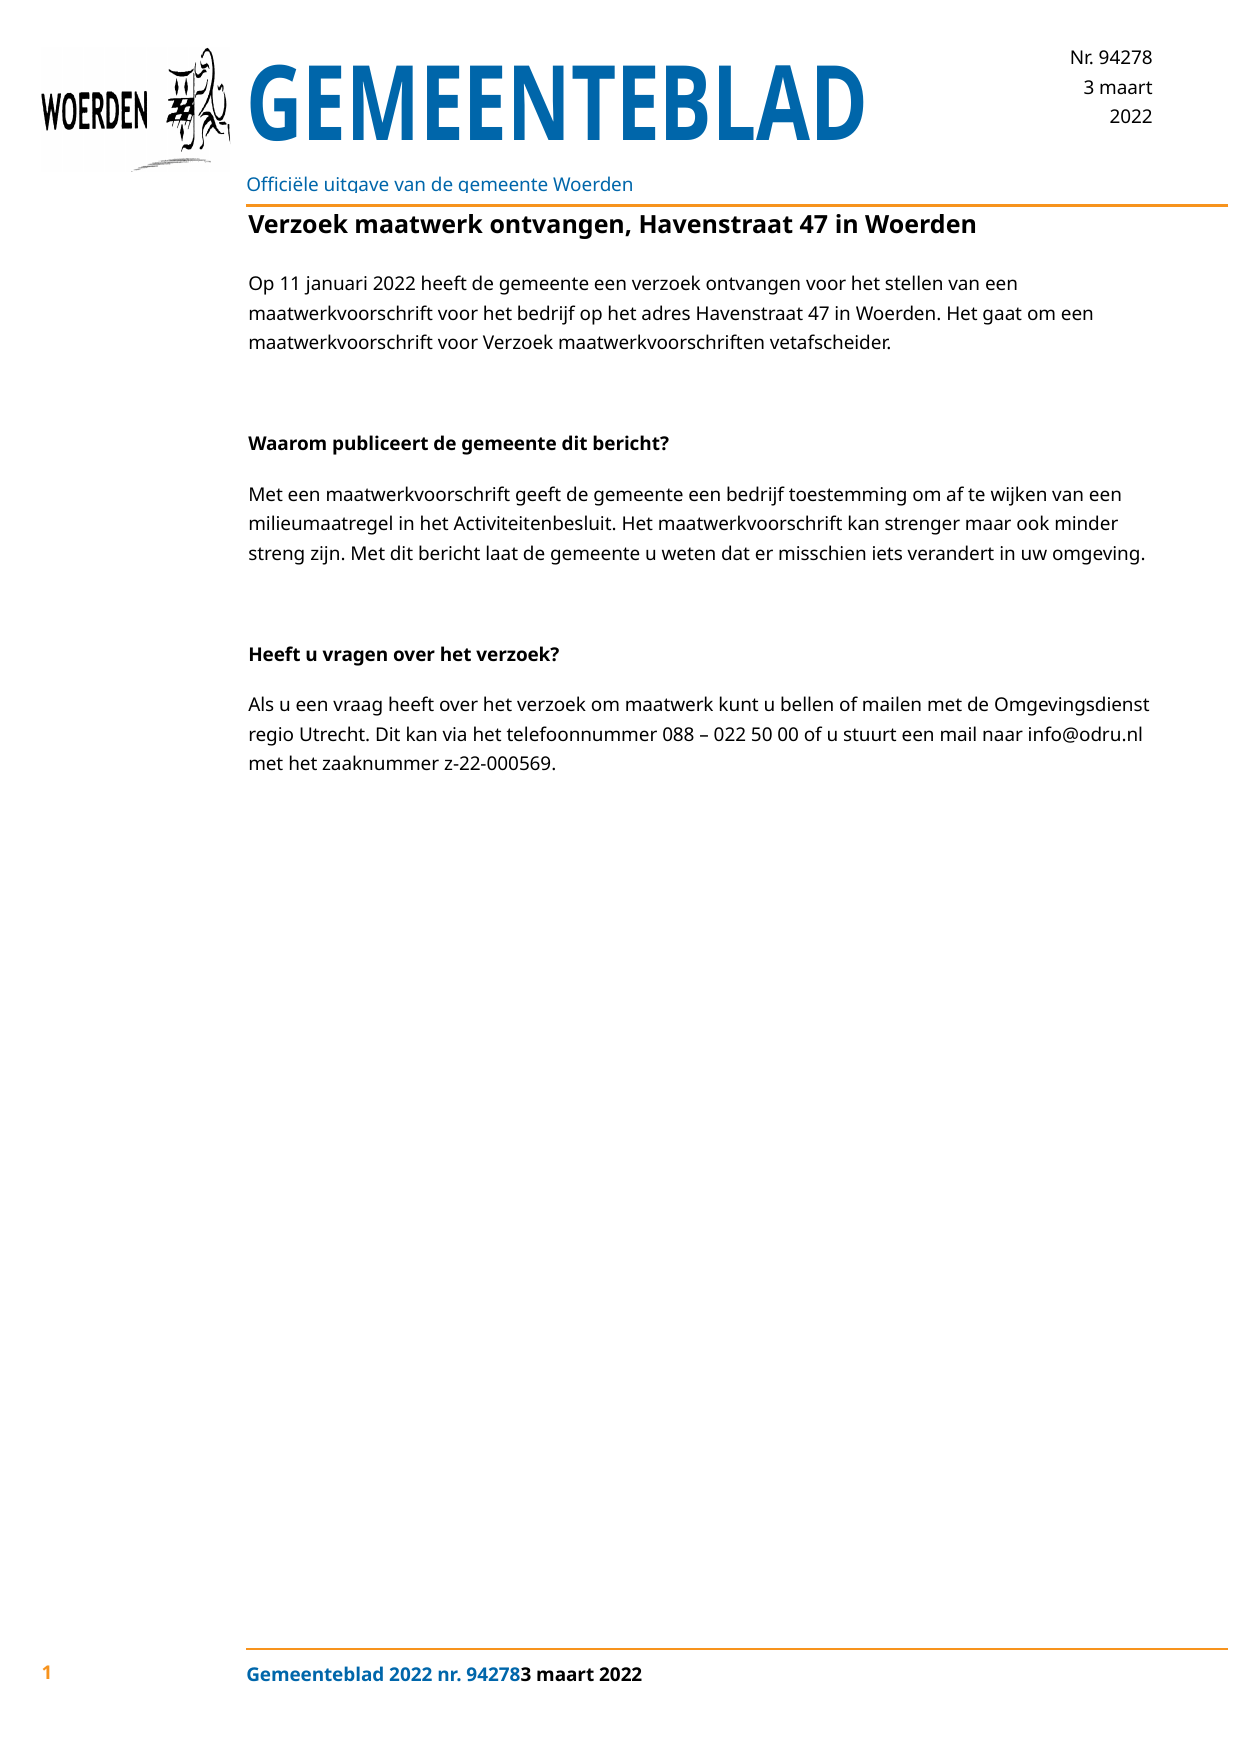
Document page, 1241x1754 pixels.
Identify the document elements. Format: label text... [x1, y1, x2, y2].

text Heeft u vragen over het verzoek? [248, 641, 1152, 666]
text Als u een vraag heeft over het verzoek om maatwerk kunt u bellen of mailen met de Omgevingsdienst regio Utrecht. Dit kan via het telefoonnummer 088 – 022 50 00 of u stuurt een mail naar info@odru.nl met het zaaknummer z-22-000569. [248, 691, 1152, 776]
text Met een maatwerkvoorschrift geeft de gemeente een bedrijf toestemming om af te wijken van een milieumaatregel in het Activiteitenbesluit. Het maatwerkvoorschrift kan strenger maar ook minder streng zijn. Met dit bericht laat de gemeente u weten dat er misschien iets verandert in uw omgeving. [248, 481, 1152, 566]
picture [41, 47, 231, 172]
text Waarom publiceert de gemeente dit bericht? [248, 430, 1152, 456]
text Op 11 januari 2022 heeft de gemeente een verzoek ontvangen voor het stellen van een maatwerkvoorschrift voor het bedrijf op het adres Havenstraat 47 in Woerden. Het gaat om een maatwerkvoorschrift voor Verzoek maatwerkvoorschriften vetafscheider. [248, 270, 1152, 355]
text Verzoek maatwerk ontvangen, Havenstraat 47 in Woerden [248, 207, 1152, 241]
